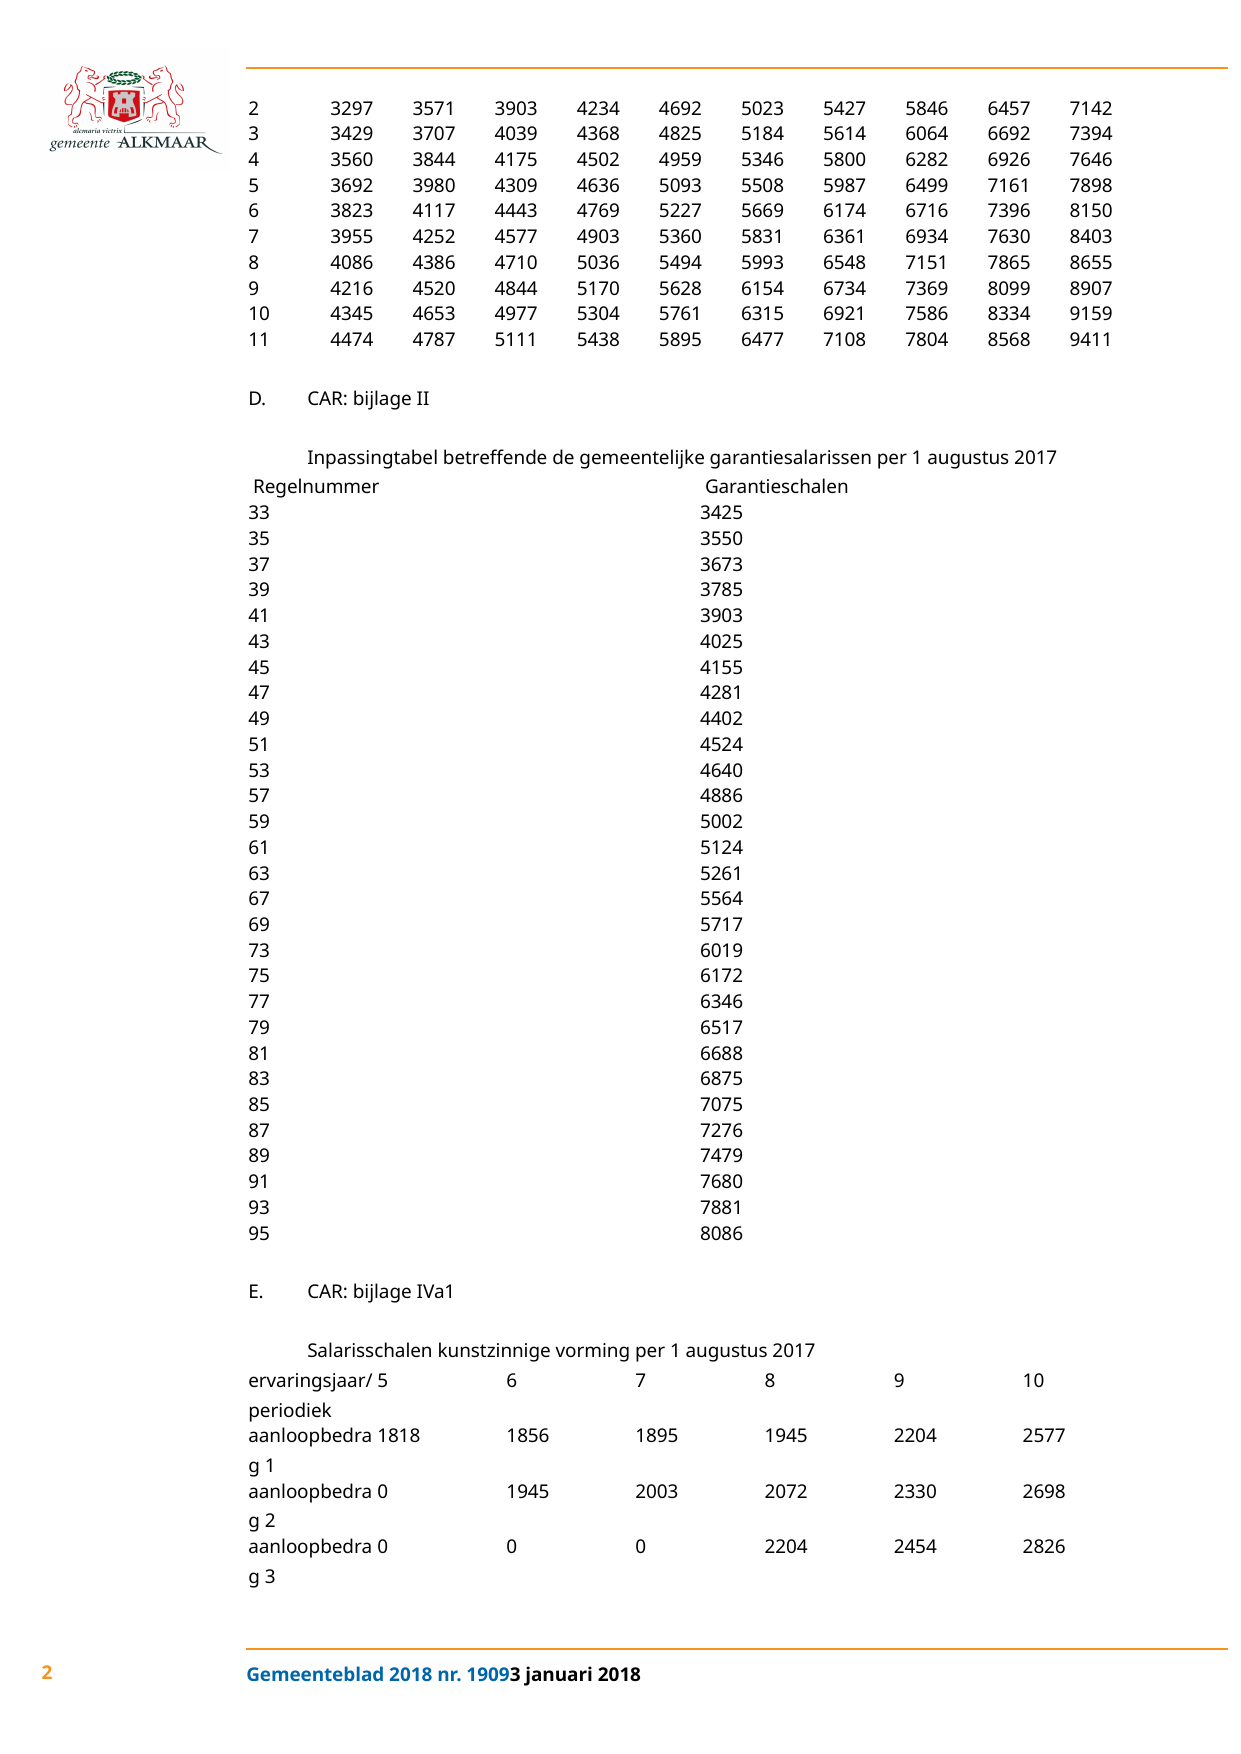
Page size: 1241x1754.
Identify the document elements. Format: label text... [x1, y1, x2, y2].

table_cell 5831 [741, 224, 823, 249]
table_cell 3571 [412, 95, 494, 121]
table_cell 5227 [659, 198, 741, 223]
table_cell 6064 [905, 121, 987, 146]
table_cell 7804 [905, 326, 987, 352]
table_cell 4025 [700, 628, 1152, 654]
table_cell 2204 [764, 1533, 893, 1588]
table_cell 6499 [905, 172, 987, 198]
table_cell 4640 [700, 757, 1152, 782]
table_cell 10 [248, 301, 330, 326]
list CAR: bijlage II [248, 385, 1152, 411]
table_cell 5111 [494, 326, 577, 352]
table_cell 6 [248, 198, 330, 223]
table_cell 5427 [823, 95, 905, 121]
table_cell 6315 [741, 301, 823, 326]
table_cell 5124 [700, 834, 1152, 860]
table_cell 43 [248, 628, 700, 654]
table_cell 59 [248, 808, 700, 834]
table_cell 6517 [700, 1014, 1152, 1040]
table_cell 4345 [330, 301, 412, 326]
table_cell 7396 [987, 198, 1069, 223]
table_cell 7394 [1069, 121, 1152, 146]
table_cell 6172 [700, 963, 1152, 988]
table_cell 7161 [987, 172, 1069, 198]
table_cell 5002 [700, 808, 1152, 834]
table_cell aanloopbedrag 1 [248, 1423, 377, 1478]
table_cell 0 [635, 1533, 764, 1588]
table_cell 69 [248, 911, 700, 937]
table_cell 95 [248, 1220, 700, 1246]
table_cell 61 [248, 834, 700, 860]
table_cell 4474 [330, 326, 412, 352]
table_cell 5438 [577, 326, 659, 352]
table_cell 8 [248, 249, 330, 275]
table_cell 57 [248, 783, 700, 808]
table_cell 5987 [823, 172, 905, 198]
table_cell 4524 [700, 731, 1152, 757]
table_cell 39 [248, 577, 700, 602]
table_cell 5360 [659, 224, 741, 249]
table_cell 6548 [823, 249, 905, 275]
table_cell 4443 [494, 198, 577, 223]
table_cell 7 [248, 224, 330, 249]
table_cell 3692 [330, 172, 412, 198]
table_cell 7865 [987, 249, 1069, 275]
table_cell 5846 [905, 95, 987, 121]
table_cell 0 [506, 1533, 635, 1588]
table_cell 5170 [577, 275, 659, 301]
table_cell 7680 [700, 1169, 1152, 1194]
table_cell 5761 [659, 301, 741, 326]
table_cell 8086 [700, 1220, 1152, 1246]
table_cell 3955 [330, 224, 412, 249]
table_cell 83 [248, 1066, 700, 1091]
table_cell 87 [248, 1117, 700, 1143]
table_cell 6174 [823, 198, 905, 223]
table_cell 8907 [1069, 275, 1152, 301]
table_cell 5494 [659, 249, 741, 275]
list Salarisschalen kunstzinnige vorming per 1 augustus 2017 [248, 1338, 1152, 1363]
table_header Garantieschalen [700, 474, 1152, 499]
table_cell 3903 [494, 95, 577, 121]
table_cell 3425 [700, 500, 1152, 525]
table_cell 7151 [905, 249, 987, 275]
table_cell 5800 [823, 146, 905, 172]
picture [41, 47, 231, 172]
table_cell 3823 [330, 198, 412, 223]
table_cell 3550 [700, 525, 1152, 551]
table_cell 8150 [1069, 198, 1152, 223]
table_header ervaringsjaar/ periodiek [248, 1367, 377, 1423]
table_cell 4903 [577, 224, 659, 249]
table_cell 3297 [330, 95, 412, 121]
table_cell 5564 [700, 885, 1152, 911]
table_cell 6688 [700, 1040, 1152, 1066]
table_cell 2826 [1023, 1533, 1152, 1588]
table_cell 2330 [894, 1478, 1022, 1533]
table_cell 3560 [330, 146, 412, 172]
table_cell 5895 [659, 326, 741, 352]
table_cell 91 [248, 1169, 700, 1194]
table_cell 2003 [635, 1478, 764, 1533]
table_cell 9411 [1069, 326, 1152, 352]
table_cell 5614 [823, 121, 905, 146]
table_cell 4825 [659, 121, 741, 146]
table_cell 5717 [700, 911, 1152, 937]
table_cell 7075 [700, 1091, 1152, 1117]
table_cell 0 [377, 1478, 506, 1533]
table_cell 4117 [412, 198, 494, 223]
table_header 5 [377, 1367, 506, 1423]
list CAR: bijlage IVa1 [248, 1278, 1152, 1304]
table_cell 6716 [905, 198, 987, 223]
table_cell 41 [248, 603, 700, 628]
table_cell 7479 [700, 1143, 1152, 1168]
table_cell 5261 [700, 860, 1152, 885]
table_cell 9 [248, 275, 330, 301]
table_cell 2204 [894, 1423, 1022, 1478]
table_cell 1945 [506, 1478, 635, 1533]
table_cell 73 [248, 937, 700, 963]
table_cell 3429 [330, 121, 412, 146]
table_cell 0 [377, 1533, 506, 1588]
table_cell 8334 [987, 301, 1069, 326]
table_cell 35 [248, 525, 700, 551]
table_cell 2454 [894, 1533, 1022, 1588]
table_cell 5023 [741, 95, 823, 121]
table_cell 33 [248, 500, 700, 525]
table_cell 5669 [741, 198, 823, 223]
table_header 7 [635, 1367, 764, 1423]
table_cell 6154 [741, 275, 823, 301]
table_cell 5 [248, 172, 330, 198]
table_cell 4769 [577, 198, 659, 223]
table_cell 3785 [700, 577, 1152, 602]
table_cell 4959 [659, 146, 741, 172]
table_header Regelnummer [248, 474, 700, 499]
table_cell 6019 [700, 937, 1152, 963]
table_header 6 [506, 1367, 635, 1423]
table_cell 7630 [987, 224, 1069, 249]
table_cell 75 [248, 963, 700, 988]
table_cell 6346 [700, 988, 1152, 1014]
table_cell 4844 [494, 275, 577, 301]
table_cell 67 [248, 885, 700, 911]
table_cell 6875 [700, 1066, 1152, 1091]
table_cell 5036 [577, 249, 659, 275]
table_cell 3844 [412, 146, 494, 172]
table_cell 4636 [577, 172, 659, 198]
table_cell 47 [248, 680, 700, 705]
table_cell 7369 [905, 275, 987, 301]
table_cell 4368 [577, 121, 659, 146]
table_cell 6457 [987, 95, 1069, 121]
table_cell 4216 [330, 275, 412, 301]
table_cell 49 [248, 705, 700, 731]
table_cell 8403 [1069, 224, 1152, 249]
table_cell 93 [248, 1194, 700, 1220]
table_cell 6282 [905, 146, 987, 172]
table_cell 4977 [494, 301, 577, 326]
table_cell 1856 [506, 1423, 635, 1478]
table_cell 8568 [987, 326, 1069, 352]
table_cell 4039 [494, 121, 577, 146]
table_cell 4710 [494, 249, 577, 275]
table_header 10 [1023, 1367, 1152, 1423]
table_cell 4653 [412, 301, 494, 326]
table_cell 79 [248, 1014, 700, 1040]
table_cell 53 [248, 757, 700, 782]
table_cell 9159 [1069, 301, 1152, 326]
table_cell 5628 [659, 275, 741, 301]
table_cell 1895 [635, 1423, 764, 1478]
table_cell 4577 [494, 224, 577, 249]
table_cell 6692 [987, 121, 1069, 146]
table_cell 4309 [494, 172, 577, 198]
table_cell 4787 [412, 326, 494, 352]
table_cell 4886 [700, 783, 1152, 808]
table_cell 6934 [905, 224, 987, 249]
table_cell 6361 [823, 224, 905, 249]
table_cell 7898 [1069, 172, 1152, 198]
table_cell 5993 [741, 249, 823, 275]
table_cell 4 [248, 146, 330, 172]
table_cell 11 [248, 326, 330, 352]
table_cell 5346 [741, 146, 823, 172]
table_cell 7646 [1069, 146, 1152, 172]
table_cell 1818 [377, 1423, 506, 1478]
table_cell aanloopbedrag 2 [248, 1478, 377, 1533]
table_cell 6921 [823, 301, 905, 326]
table_cell 89 [248, 1143, 700, 1168]
table_cell 6926 [987, 146, 1069, 172]
table_cell 4175 [494, 146, 577, 172]
table_cell 4086 [330, 249, 412, 275]
table_header 8 [764, 1367, 893, 1423]
table_cell 2698 [1023, 1478, 1152, 1533]
table_cell 77 [248, 988, 700, 1014]
table_cell 4252 [412, 224, 494, 249]
table_cell 2 [248, 95, 330, 121]
table_cell 4502 [577, 146, 659, 172]
table_cell 4386 [412, 249, 494, 275]
table_cell 4234 [577, 95, 659, 121]
table_cell 45 [248, 654, 700, 679]
table_cell 4692 [659, 95, 741, 121]
table_cell 8099 [987, 275, 1069, 301]
table_cell 6734 [823, 275, 905, 301]
table_cell 3707 [412, 121, 494, 146]
table_cell aanloopbedrag 3 [248, 1533, 377, 1588]
table_cell 3673 [700, 551, 1152, 577]
table_cell 4281 [700, 680, 1152, 705]
table_cell 81 [248, 1040, 700, 1066]
table_cell 5093 [659, 172, 741, 198]
table_cell 3 [248, 121, 330, 146]
table_cell 5304 [577, 301, 659, 326]
table_cell 6477 [741, 326, 823, 352]
table_cell 63 [248, 860, 700, 885]
table_cell 37 [248, 551, 700, 577]
table_cell 4520 [412, 275, 494, 301]
table_cell 3980 [412, 172, 494, 198]
table_cell 4402 [700, 705, 1152, 731]
table_cell 5508 [741, 172, 823, 198]
table_cell 8655 [1069, 249, 1152, 275]
table_cell 7276 [700, 1117, 1152, 1143]
table_cell 85 [248, 1091, 700, 1117]
table_header 9 [894, 1367, 1022, 1423]
list Inpassingtabel betreffende de gemeentelijke garantiesalarissen per 1 augustus 2017 [248, 444, 1152, 470]
table_cell 7586 [905, 301, 987, 326]
table_cell 7881 [700, 1194, 1152, 1220]
table_cell 2577 [1023, 1423, 1152, 1478]
table_cell 4155 [700, 654, 1152, 679]
table_cell 1945 [764, 1423, 893, 1478]
table_cell 3903 [700, 603, 1152, 628]
table_cell 5184 [741, 121, 823, 146]
table_cell 2072 [764, 1478, 893, 1533]
table_cell 51 [248, 731, 700, 757]
table_cell 7142 [1069, 95, 1152, 121]
table_cell 7108 [823, 326, 905, 352]
